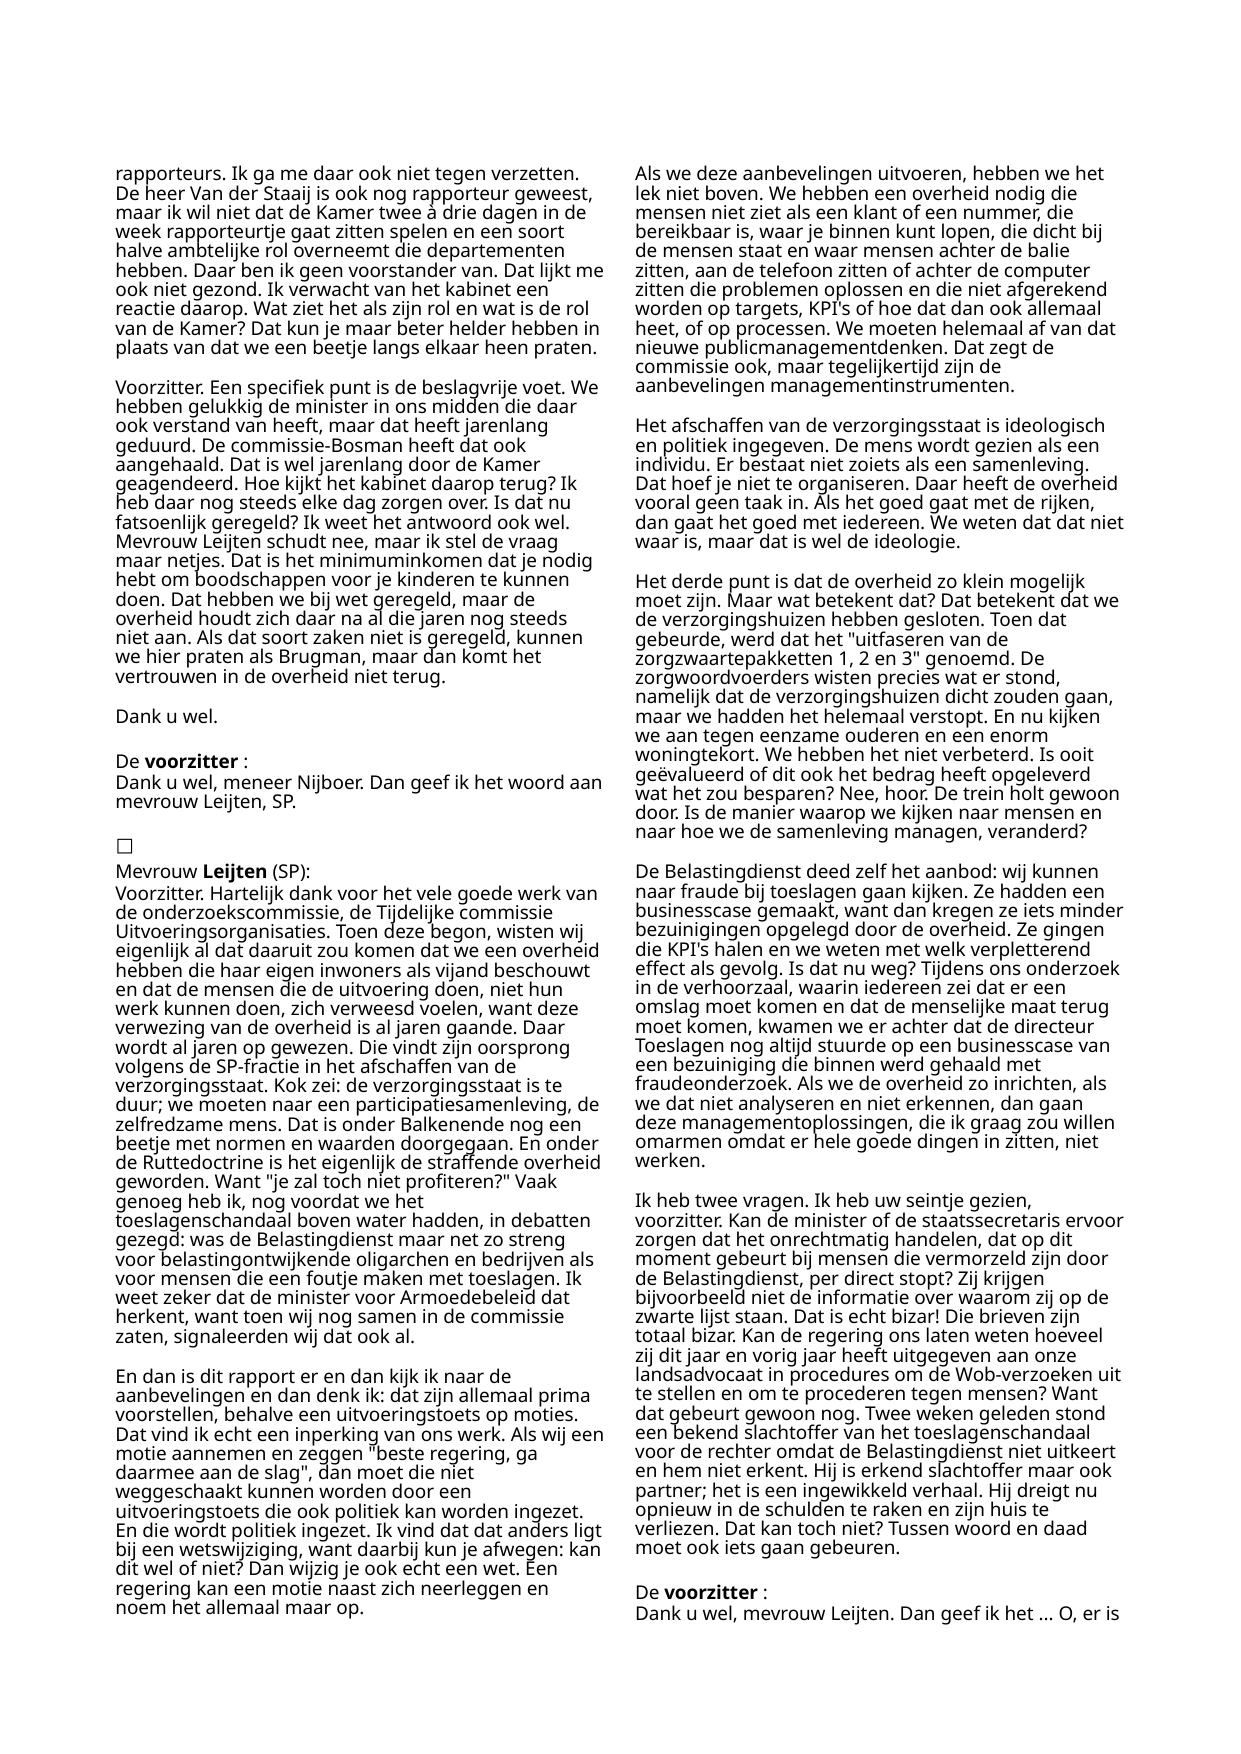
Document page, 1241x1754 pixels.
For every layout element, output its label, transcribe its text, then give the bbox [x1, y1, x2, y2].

text Het derde punt is dat de overheid zo klein mogelijk moet zijn. Maar wat betekent dat? Dat betekent dat we de verzorgingshuizen hebben gesloten. Toen dat gebeurde, werd dat het "uitfaseren van de zorgzwaartepakketten 1, 2 en 3" genoemd. De zorgwoordvoerders wisten precies wat er stond, namelijk dat de verzorgingshuizen dicht zouden gaan, maar we hadden het helemaal verstopt. En nu kijken we aan tegen eenzame ouderen en een enorm woningtekort. We hebben het niet verbeterd. Is ooit geëvalueerd of dit ook het bedrag heeft opgeleverd wat het zou besparen? Nee, hoor. De trein holt gewoon door. Is de manier waarop we kijken naar mensen en naar hoe we de samenleving managen, veranderd? [635, 573, 1125, 843]
text Ik heb twee vragen. Ik heb uw seintje gezien, voorzitter. Kan de minister of de staatssecretaris ervoor zorgen dat het onrechtmatig handelen, dat op dit moment gebeurt bij mensen die vermorzeld zijn door de Belastingdienst, per direct stopt? Zij krijgen bijvoorbeeld niet de informatie over waarom zij op de zwarte lijst staan. Dat is echt bizar! Die brieven zijn totaal bizar. Kan de regering ons laten weten hoeveel zij dit jaar en vorig jaar heeft uitgegeven aan onze landsadvocaat in procedures om de Wob-verzoeken uit te stellen en om te procederen tegen mensen? Want dat gebeurt gewoon nog. Twee weken geleden stond een bekend slachtoffer van het toeslagenschandaal voor de rechter omdat de Belastingdienst niet uitkeert en hem niet erkent. Hij is erkend slachtoffer maar ook partner; het is een ingewikkeld verhaal. Hij dreigt nu opnieuw in de schulden te raken en zijn huis te verliezen. Dat kan toch niet? Tussen woord en daad moet ook iets gaan gebeuren. [635, 1192, 1125, 1559]
text Dank u wel. [115, 708, 605, 727]
text Dank u wel, meneer Nijboer. Dan geef ik het woord aan mevrouw Leijten, SP. [115, 774, 605, 812]
text Voorzitter. Een specifiek punt is de beslagvrije voet. We hebben gelukkig de minister in ons midden die daar ook verstand van heeft, maar dat heeft jarenlang geduurd. De commissie-Bosman heeft dat ook aangehaald. Dat is wel jarenlang door de Kamer geagendeerd. Hoe kijkt het kabinet daarop terug? Ik heb daar nog steeds elke dag zorgen over. Is dat nu fatsoenlijk geregeld? Ik weet het antwoord ook wel. Mevrouw Leijten schudt nee, maar ik stel de vraag maar netjes. Dat is het minimuminkomen dat je nodig hebt om boodschappen voor je kinderen te kunnen doen. Dat hebben we bij wet geregeld, maar de overheid houdt zich daar na al die jaren nog steeds niet aan. Als dat soort zaken niet is geregeld, kunnen we hier praten als Brugman, maar dan komt het vertrouwen in de overheid niet terug. [115, 379, 605, 687]
text Dank u wel, mevrouw Leijten. Dan geef ik het ... O, er is [635, 1605, 1125, 1624]
text Mevrouw Leijten (SP): [115, 859, 605, 884]
text Het afschaffen van de verzorgingsstaat is ideologisch en politiek ingegeven. De mens wordt gezien als een individu. Er bestaat niet zoiets als een samenleving. Dat hoef je niet te organiseren. Daar heeft de overheid vooral geen taak in. Als het goed gaat met de rijken, dan gaat het goed met iedereen. We weten dat dat niet waar is, maar dat is wel de ideologie. [635, 417, 1125, 552]
text De voorzitter : [635, 1579, 1125, 1605]
text De voorzitter : [115, 748, 605, 774]
text Als we deze aanbevelingen uitvoeren, hebben we het lek niet boven. We hebben een overheid nodig die mensen niet ziet als een klant of een nummer, die bereikbaar is, waar je binnen kunt lopen, die dicht bij de mensen staat en waar mensen achter de balie zitten, aan de telefoon zitten of achter de computer zitten die problemen oplossen en die niet afgerekend worden op targets, KPI's of hoe dat dan ook allemaal heet, of op processen. We moeten helemaal af van dat nieuwe publicmanagementdenken. Dat zegt de commissie ook, maar tegelijkertijd zijn de aanbevelingen managementinstrumenten. [635, 165, 1125, 397]
text rapporteurs. Ik ga me daar ook niet tegen verzetten. De heer Van der Staaij is ook nog rapporteur geweest, maar ik wil niet dat de Kamer twee à drie dagen in de week rapporteurtje gaat zitten spelen en een soort halve ambtelijke rol overneemt die departementen hebben. Daar ben ik geen voorstander van. Dat lijkt me ook niet gezond. Ik verwacht van het kabinet een reactie daarop. Wat ziet het als zijn rol en wat is de rol van de Kamer? Dat kun je maar beter helder hebben in plaats van dat we een beetje langs elkaar heen praten. [115, 165, 605, 358]
text De Belastingdienst deed zelf het aanbod: wij kunnen naar fraude bij toeslagen gaan kijken. Ze hadden een businesscase gemaakt, want dan kregen ze iets minder bezuinigingen opgelegd door de overheid. Ze gingen die KPI's halen en we weten met welk verpletterend effect als gevolg. Is dat nu weg? Tijdens ons onderzoek in de verhoorzaal, waarin iedereen zei dat er een omslag moet komen en dat de menselijke maat terug moet komen, kwamen we er achter dat de directeur Toeslagen nog altijd stuurde op een businesscase van een bezuiniging die binnen werd gehaald met fraudeonderzoek. Als we de overheid zo inrichten, als we dat niet analyseren en niet erkennen, dan gaan deze managementoplossingen, die ik graag zou willen omarmen omdat er hele goede dingen in zitten, niet werken. [635, 863, 1125, 1172]
text ⬜ [115, 833, 605, 859]
text En dan is dit rapport er en dan kijk ik naar de aanbevelingen en dan denk ik: dat zijn allemaal prima voorstellen, behalve een uitvoeringstoets op moties. Dat vind ik echt een inperking van ons werk. Als wij een motie aannemen en zeggen "beste regering, ga daarmee aan de slag", dan moet die niet weggeschaakt kunnen worden door een uitvoeringstoets die ook politiek kan worden ingezet. En die wordt politiek ingezet. Ik vind dat dat anders ligt bij een wetswijziging, want daarbij kun je afwegen: kan dit wel of niet? Dan wijzig je ook echt een wet. Een regering kan een motie naast zich neerleggen en noem het allemaal maar op. [115, 1368, 605, 1618]
text Voorzitter. Hartelijk dank voor het vele goede werk van de onderzoekscommissie, de Tijdelijke commissie Uitvoeringsorganisaties. Toen deze begon, wisten wij eigenlijk al dat daaruit zou komen dat we een overheid hebben die haar eigen inwoners als vijand beschouwt en dat de mensen die de uitvoering doen, niet hun werk kunnen doen, zich verweesd voelen, want deze verwezing van de overheid is al jaren gaande. Daar wordt al jaren op gewezen. Die vindt zijn oorsprong volgens de SP-fractie in het afschaffen van de verzorgingsstaat. Kok zei: de verzorgingsstaat is te duur; we moeten naar een participatiesamenleving, de zelfredzame mens. Dat is onder Balkenende nog een beetje met normen en waarden doorgegaan. En onder de Ruttedoctrine is het eigenlijk de straffende overheid geworden. Want "je zal toch niet profiteren?" Vaak genoeg heb ik, nog voordat we het toeslagenschandaal boven water hadden, in debatten gezegd: was de Belastingdienst maar net zo streng voor belastingontwijkende oligarchen en bedrijven als voor mensen die een foutje maken met toeslagen. Ik weet zeker dat de minister voor Armoedebeleid dat herkent, want toen wij nog samen in de commissie zaten, signaleerden wij dat ook al. [115, 884, 605, 1347]
